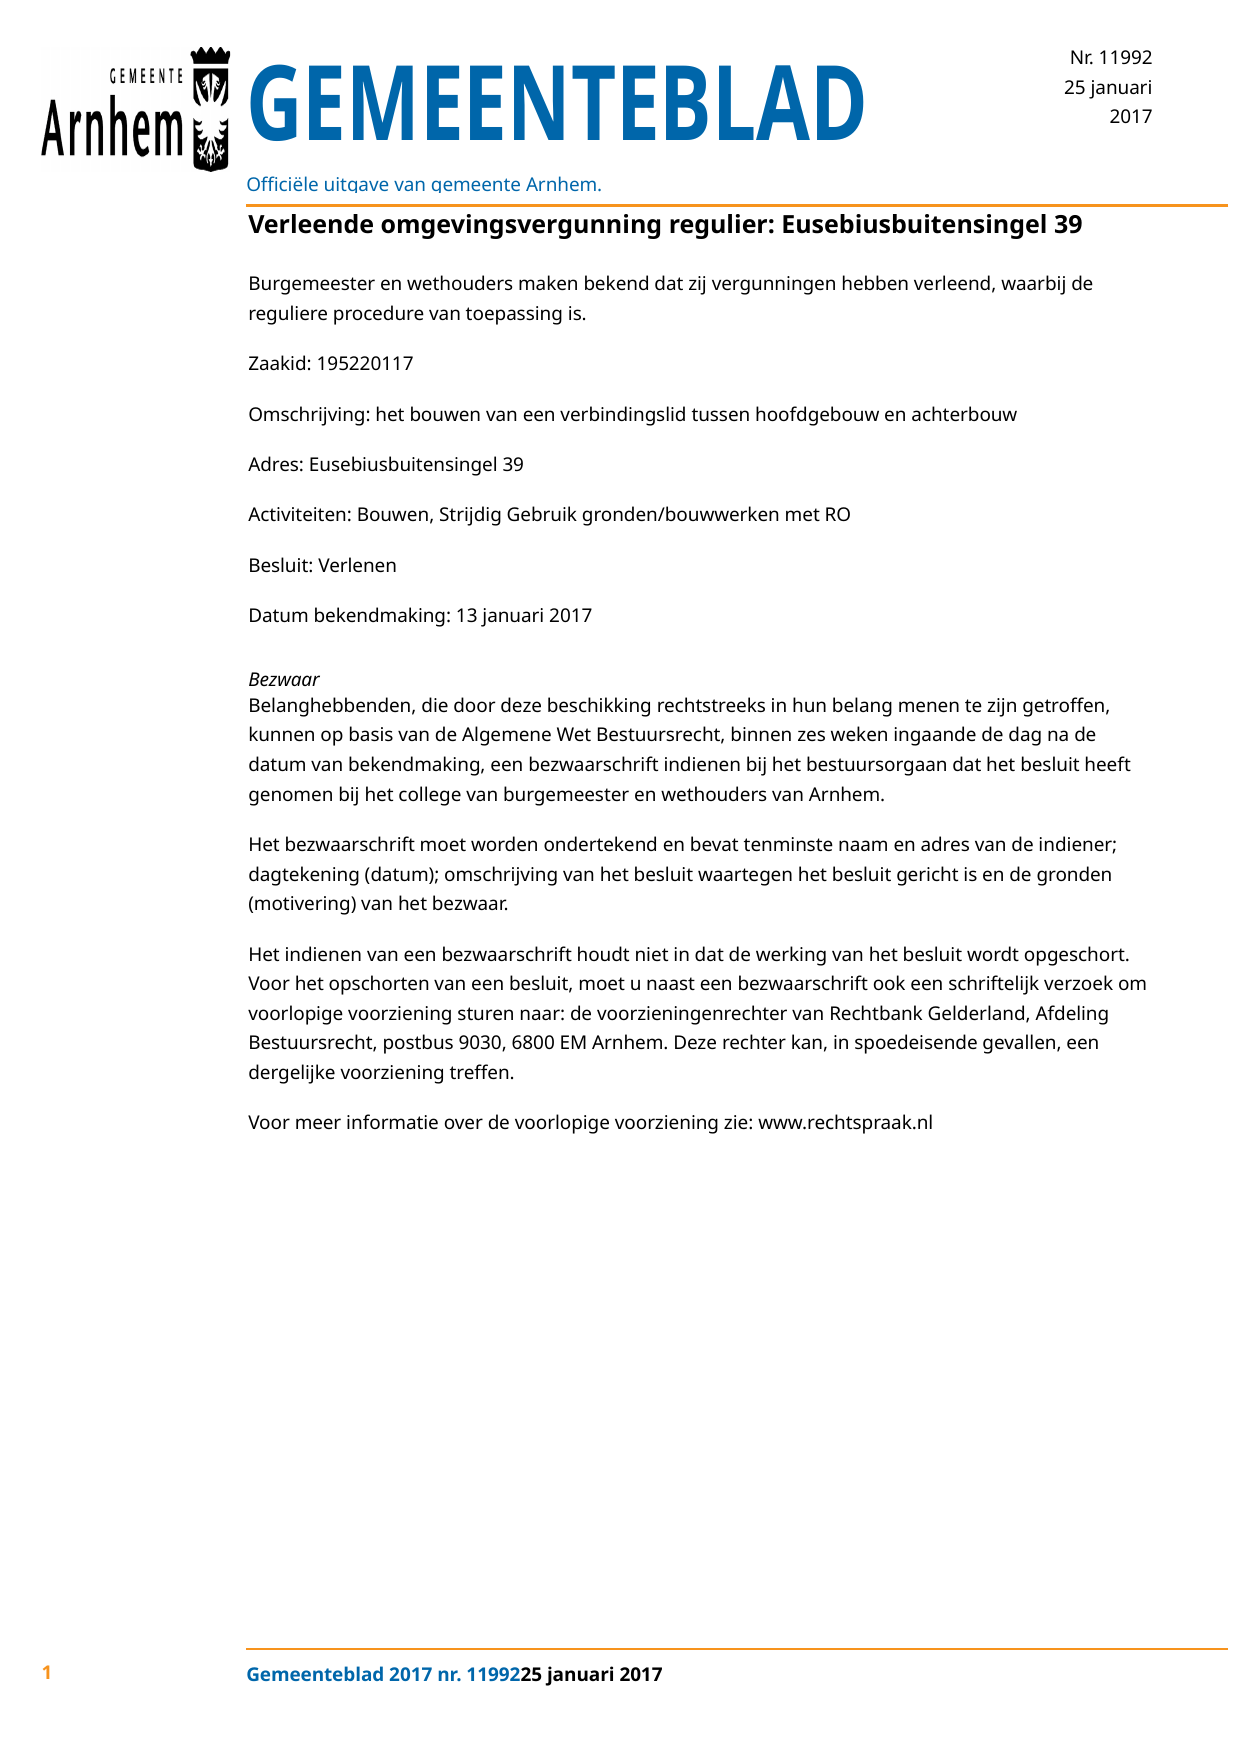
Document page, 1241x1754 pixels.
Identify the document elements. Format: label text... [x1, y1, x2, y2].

text Bezwaar [248, 666, 1152, 692]
text Belanghebbenden, die door deze beschikking rechtstreeks in hun belang menen te zijn getroffen, kunnen op basis van de Algemene Wet Bestuursrecht, binnen zes weken ingaande de dag na de datum van bekendmaking, een bezwaarschrift indienen bij het bestuursorgaan dat het besluit heeft genomen bij het college van burgemeester en wethouders van Arnhem. [248, 692, 1152, 807]
text Activiteiten: Bouwen, Strijdig Gebruik gronden/bouwwerken met RO [248, 502, 1152, 527]
text Het indienen van een bezwaarschrift houdt niet in dat de werking van het besluit wordt opgeschort. Voor het opschorten van een besluit, moet u naast een bezwaarschrift ook een schriftelijk verzoek om voorlopige voorziening sturen naar: de voorzieningenrechter van Rechtbank Gelderland, Afdeling Bestuursrecht, postbus 9030, 6800 EM Arnhem. Deze rechter kan, in spoedeisende gevallen, een dergelijke voorziening treffen. [248, 941, 1152, 1085]
text Burgemeester en wethouders maken bekend dat zij vergunningen hebben verleend, waarbij de reguliere procedure van toepassing is. [248, 270, 1152, 326]
text Besluit: Verlenen [248, 552, 1152, 578]
text Verleende omgevingsvergunning regulier: Eusebiusbuitensingel 39 [248, 207, 1152, 241]
text Adres: Eusebiusbuitensingel 39 [248, 451, 1152, 477]
picture [41, 47, 231, 172]
text Zaakid: 195220117 [248, 350, 1152, 376]
text Datum bekendmaking: 13 januari 2017 [248, 602, 1152, 628]
text Omschrijving: het bouwen van een verbindingslid tussen hoofdgebouw en achterbouw [248, 401, 1152, 426]
text Voor meer informatie over de voorlopige voorziening zie: www.rechtspraak.nl [248, 1109, 1152, 1135]
text Het bezwaarschrift moet worden ondertekend en bevat tenminste naam en adres van de indiener; dagtekening (datum); omschrijving van het besluit waartegen het besluit gericht is en de gronden (motivering) van het bezwaar. [248, 831, 1152, 916]
